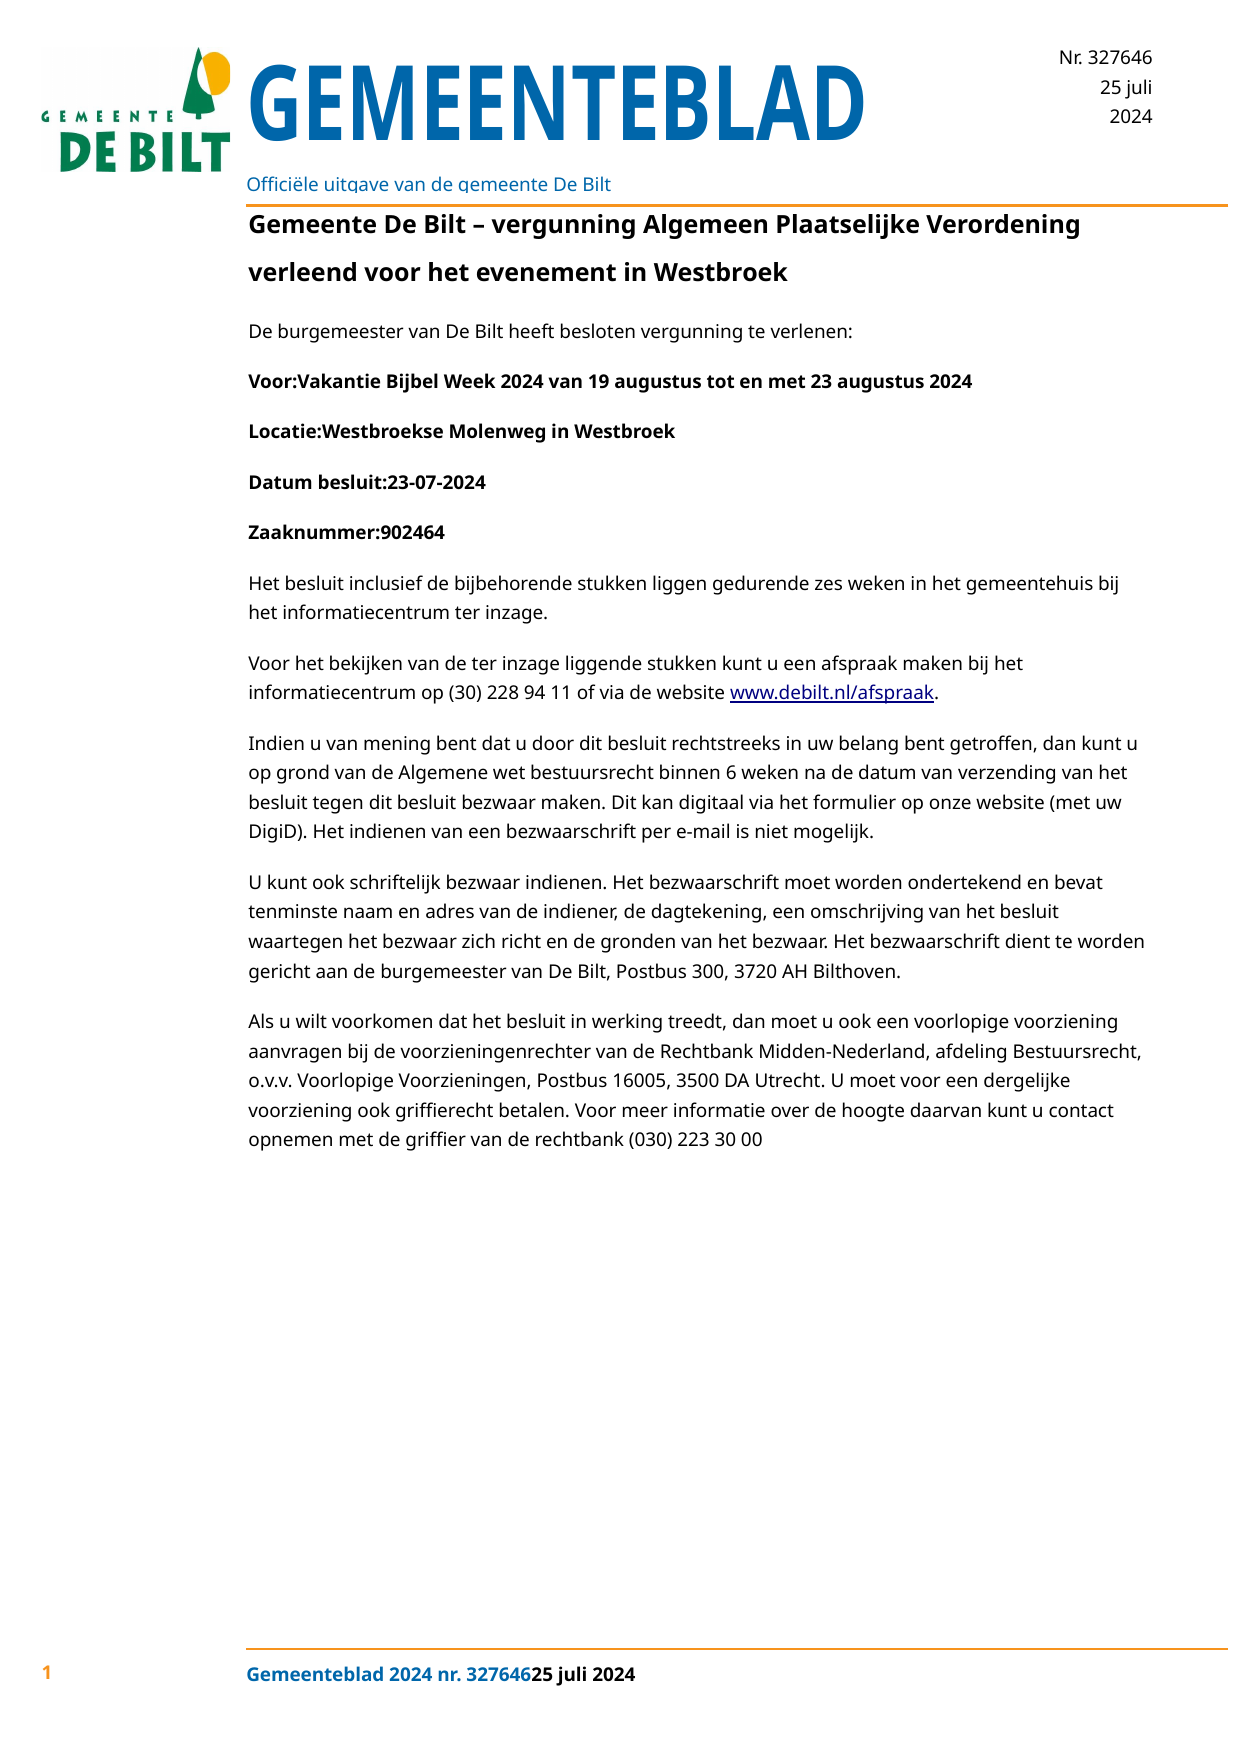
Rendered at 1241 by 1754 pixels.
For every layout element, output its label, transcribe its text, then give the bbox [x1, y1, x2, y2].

text Zaaknummer:902464 [248, 519, 1152, 545]
text De burgemeester van De Bilt heeft besloten vergunning te verlenen: [248, 318, 1152, 344]
text Gemeente De Bilt – vergunning Algemeen Plaatselijke Verordening verleend voor het evenement in Westbroek [248, 207, 1152, 288]
text Voor:Vakantie Bijbel Week 2024 van 19 augustus tot en met 23 augustus 2024 [248, 368, 1152, 394]
text Het besluit inclusief de bijbehorende stukken liggen gedurende zes weken in het gemeentehuis bij het informatiecentrum ter inzage. [248, 570, 1152, 625]
text Locatie:Westbroekse Molenweg in Westbroek [248, 419, 1152, 444]
text Datum besluit:23-07-2024 [248, 469, 1152, 495]
picture [41, 47, 231, 172]
text Voor het bekijken van de ter inzage liggende stukken kunt u een afspraak maken bij het informatiecentrum op (30) 228 94 11 of via de website www.debilt.nl/afspraak. [248, 650, 1152, 705]
text Als u wilt voorkomen dat het besluit in werking treedt, dan moet u ook een voorlopige voorziening aanvragen bij de voorzieningenrechter van de Rechtbank Midden-Nederland, afdeling Bestuursrecht, o.v.v. Voorlopige Voorzieningen, Postbus 16005, 3500 DA Utrecht. U moet voor een dergelijke voorziening ook griffierecht betalen. Voor meer informatie over de hoogte daarvan kunt u contact opnemen met de griffier van de rechtbank (030) 223 30 00 [248, 1008, 1152, 1152]
text U kunt ook schriftelijk bezwaar indienen. Het bezwaarschrift moet worden ondertekend en bevat tenminste naam en adres van de indiener, de dagtekening, een omschrijving van het besluit waartegen het bezwaar zich richt en de gronden van het bezwaar. Het bezwaarschrift dient te worden gericht aan de burgemeester van De Bilt, Postbus 300, 3720 AH Bilthoven. [248, 869, 1152, 984]
text Indien u van mening bent dat u door dit besluit rechtstreeks in uw belang bent getroffen, dan kunt u op grond van de Algemene wet bestuursrecht binnen 6 weken na de datum van verzending van het besluit tegen dit besluit bezwaar maken. Dit kan digitaal via het formulier op onze website (met uw DigiD). Het indienen van een bezwaarschrift per e-mail is niet mogelijk. [248, 730, 1152, 844]
